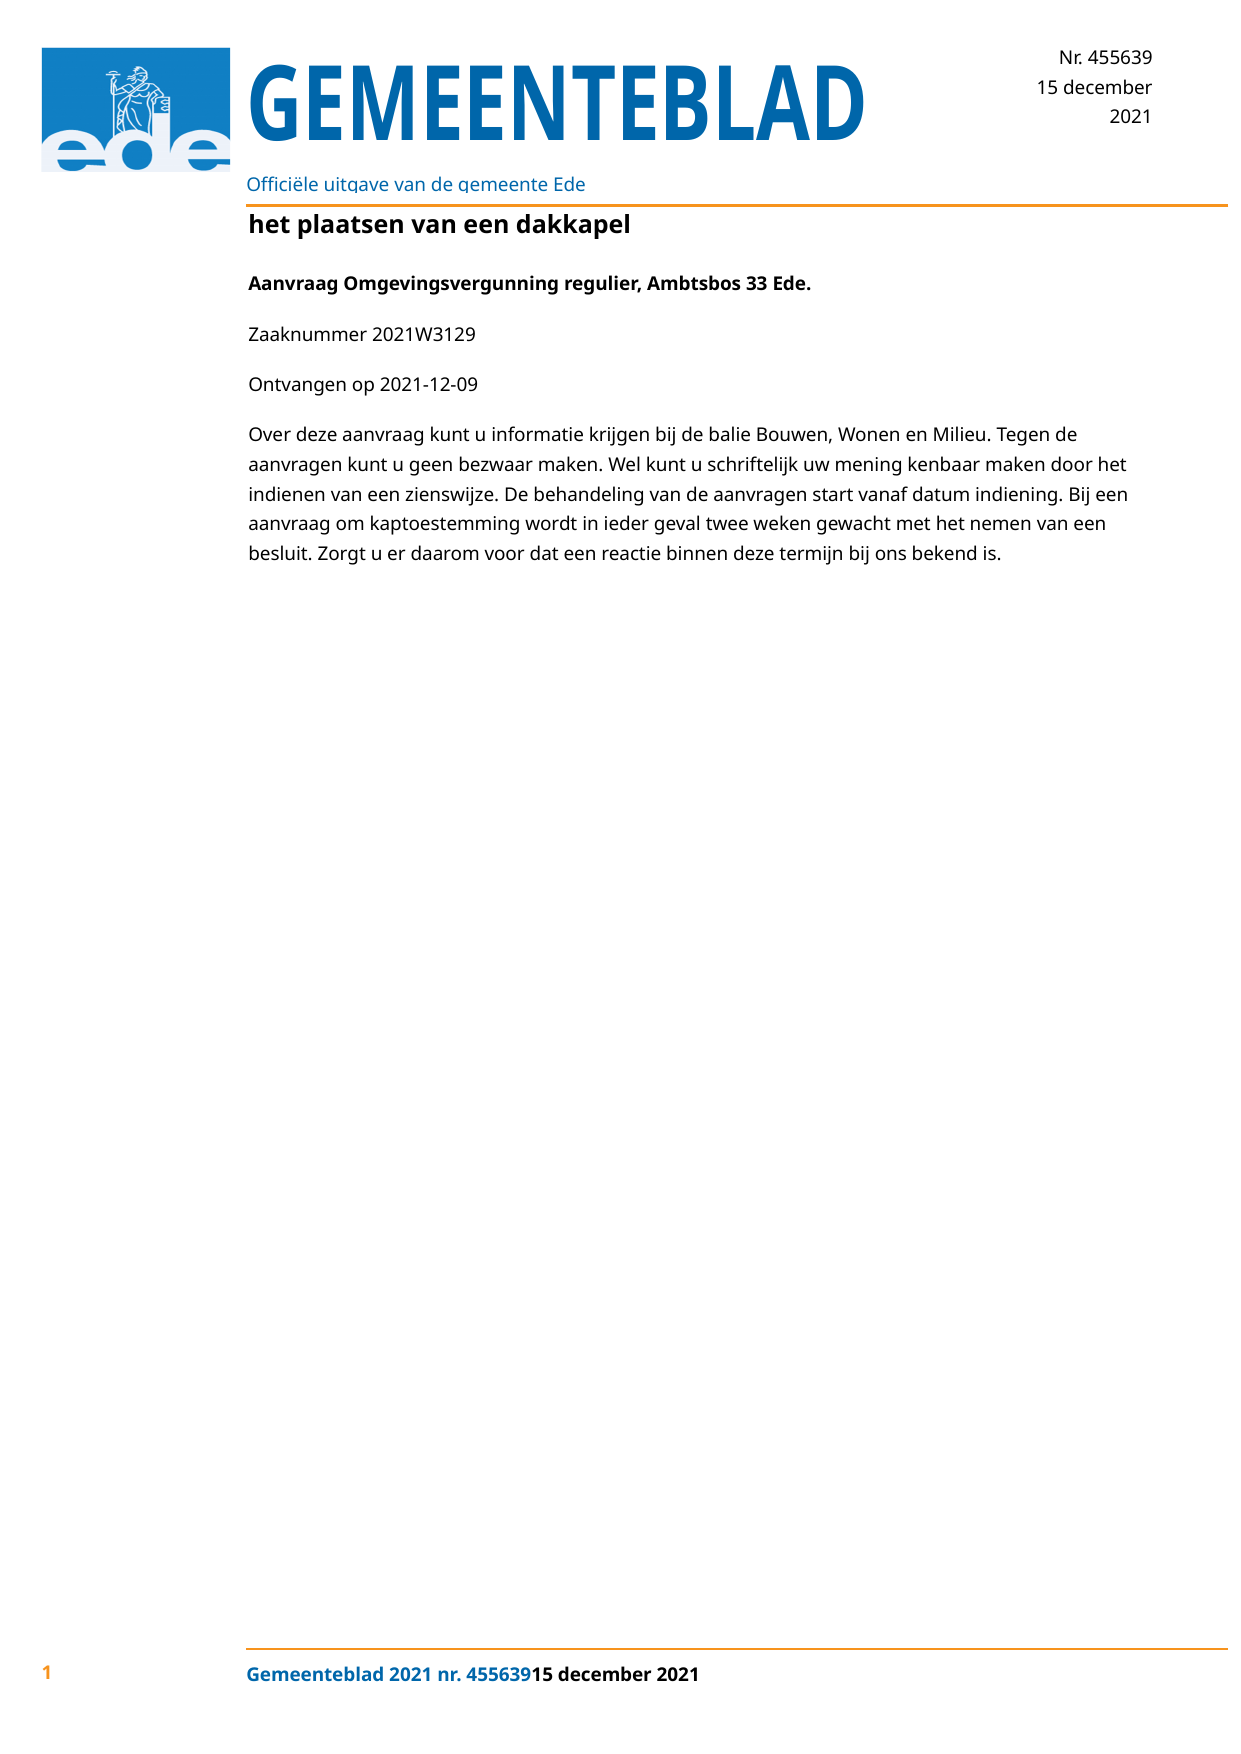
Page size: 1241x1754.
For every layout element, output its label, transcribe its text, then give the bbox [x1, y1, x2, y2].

text Aanvraag Omgevingsvergunning regulier, Ambtsbos 33 Ede. [248, 270, 1152, 296]
text het plaatsen van een dakkapel [248, 207, 1152, 241]
picture [41, 47, 231, 172]
text Zaaknummer 2021W3129 [248, 321, 1152, 346]
text Ontvangen op 2021-12-09 [248, 371, 1152, 397]
text Over deze aanvraag kunt u informatie krijgen bij de balie Bouwen, Wonen en Milieu. Tegen de aanvragen kunt u geen bezwaar maken. Wel kunt u schriftelijk uw mening kenbaar maken door het indienen van een zienswijze. De behandeling van de aanvragen start vanaf datum indiening. Bij een aanvraag om kaptoestemming wordt in ieder geval twee weken gewacht met het nemen van een besluit. Zorgt u er daarom voor dat een reactie binnen deze termijn bij ons bekend is. [248, 422, 1152, 566]
